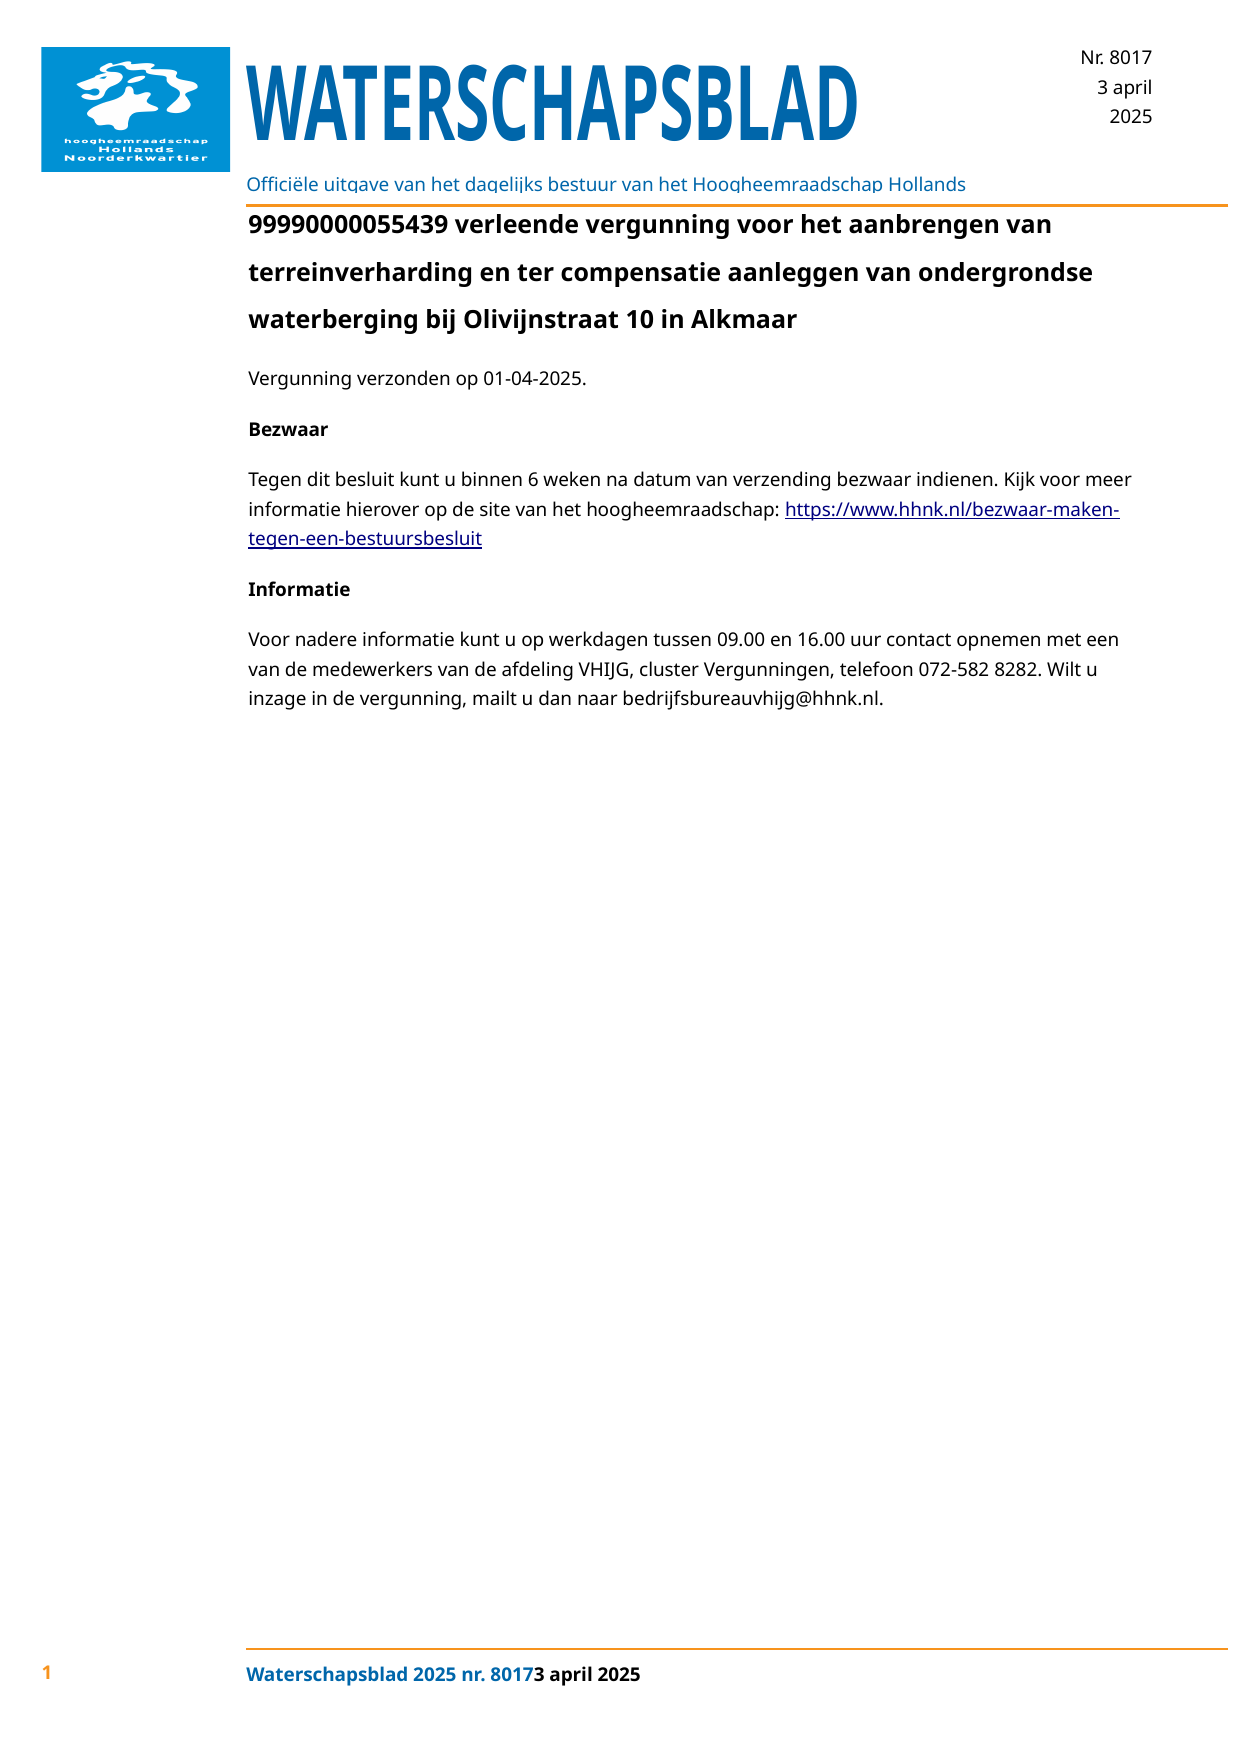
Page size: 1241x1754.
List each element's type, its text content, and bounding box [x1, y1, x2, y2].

text Informatie [248, 576, 1152, 602]
text Bezwaar [248, 416, 1152, 442]
text 99990000055439 verleende vergunning voor het aanbrengen van terreinverharding en ter compensatie aanleggen van ondergrondse waterberging bij Olivijnstraat 10 in Alkmaar [248, 207, 1152, 336]
text Tegen dit besluit kunt u binnen 6 weken na datum van verzending bezwaar indienen. Kijk voor meer informatie hierover op de site van het hoogheemraadschap: https://www.hhnk.nl/bezwaar-maken-tegen-een-bestuursbesluit [248, 466, 1152, 551]
text Vergunning verzonden op 01-04-2025. [248, 366, 1152, 391]
text Voor nadere informatie kunt u op werkdagen tussen 09.00 en 16.00 uur contact opnemen met een van de medewerkers van de afdeling VHIJG, cluster Vergunningen, telefoon 072-582 8282. Wilt u inzage in de vergunning, mailt u dan naar bedrijfsbureauvhijg@hhnk.nl. [248, 626, 1152, 711]
picture [129, 76, 144, 82]
picture [118, 62, 197, 112]
picture [88, 87, 157, 130]
picture [78, 64, 122, 99]
